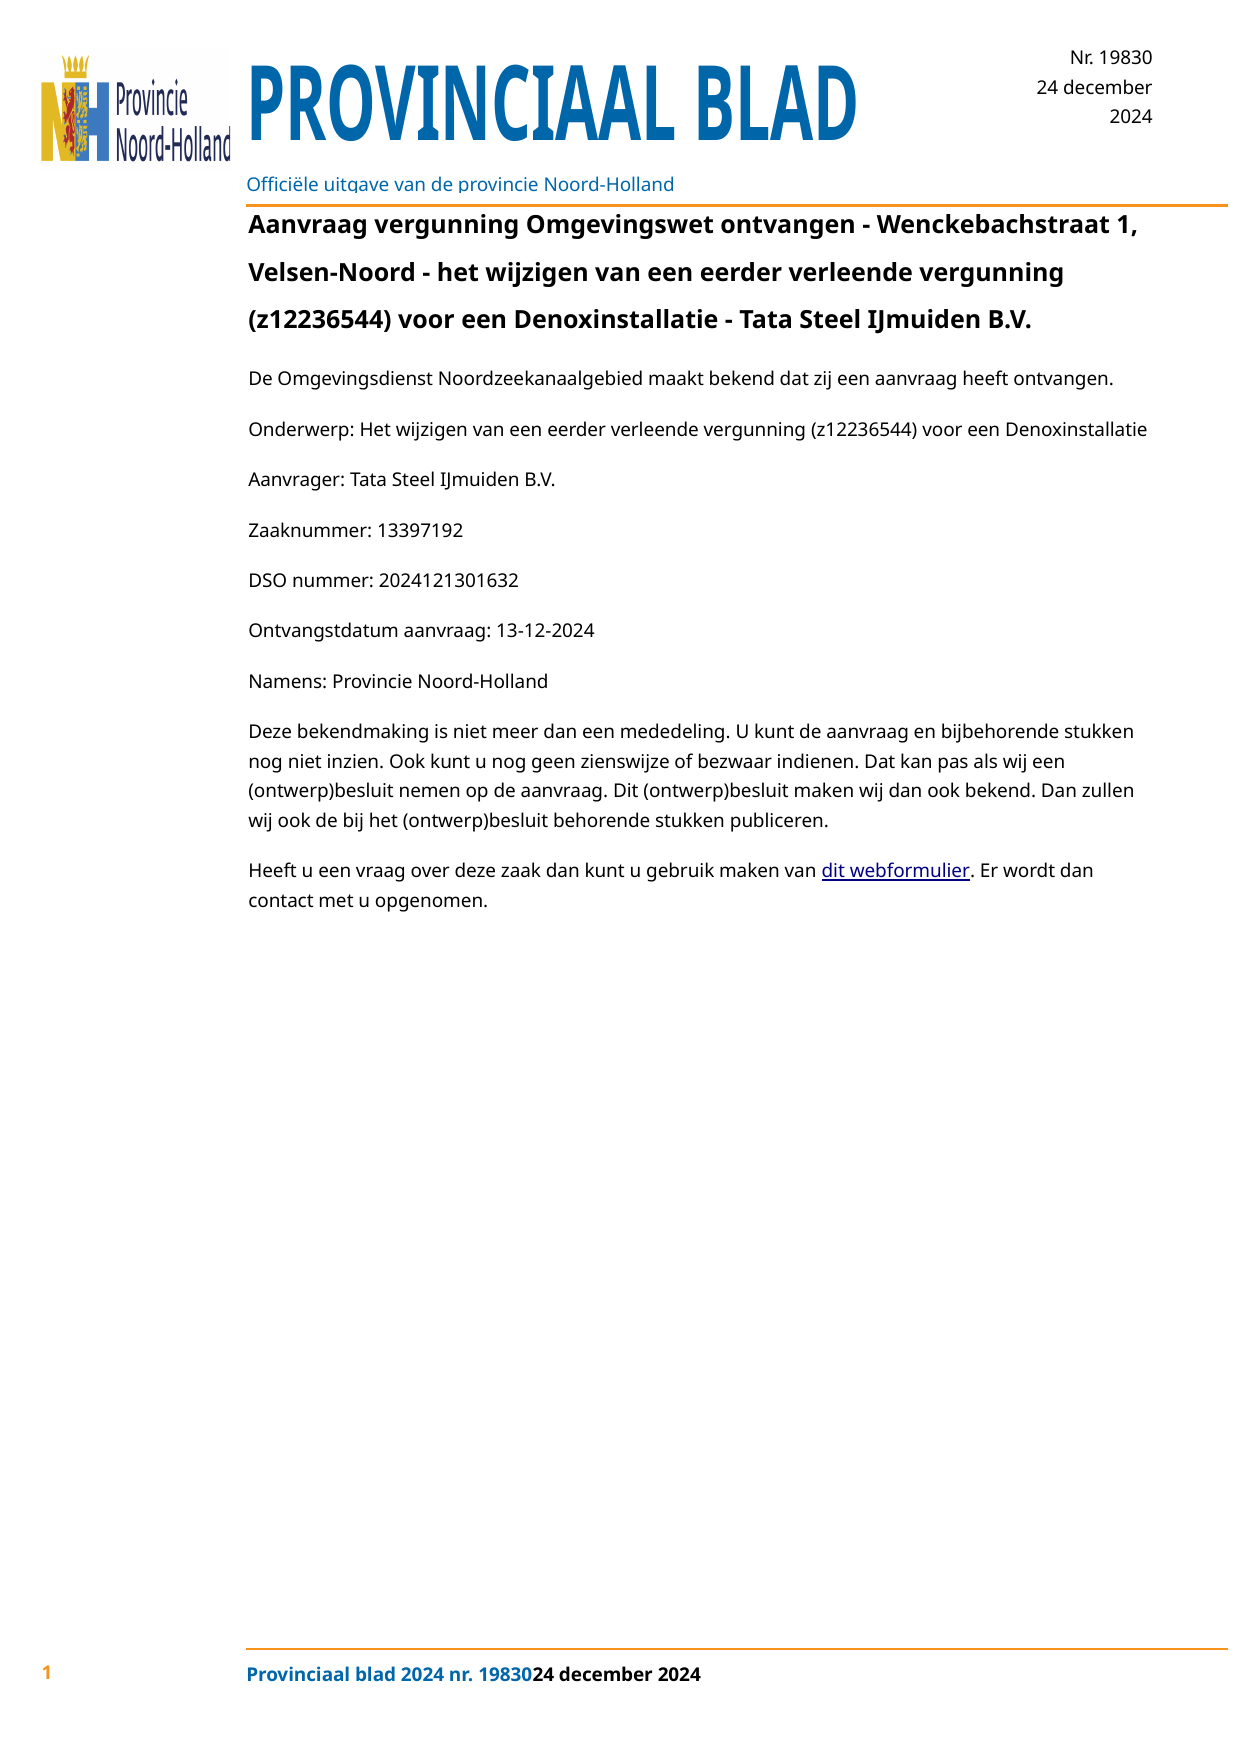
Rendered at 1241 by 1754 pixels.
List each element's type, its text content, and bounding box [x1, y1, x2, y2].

picture [41, 47, 231, 172]
text Aanvraag vergunning Omgevingswet ontvangen - Wenckebachstraat 1, Velsen-Noord - het wijzigen van een eerder verleende vergunning (z12236544) voor een Denoxinstallatie - Tata Steel IJmuiden B.V. [248, 207, 1152, 336]
text Namens: Provincie Noord-Holland [248, 668, 1152, 694]
text Onderwerp: Het wijzigen van een eerder verleende vergunning (z12236544) voor een Denoxinstallatie [248, 416, 1152, 442]
text Heeft u een vraag over deze zaak dan kunt u gebruik maken van dit webformulier. Er wordt dan contact met u opgenomen. [248, 858, 1152, 913]
text Zaaknummer: 13397192 [248, 517, 1152, 542]
text Ontvangstdatum aanvraag: 13-12-2024 [248, 618, 1152, 643]
text Aanvrager: Tata Steel IJmuiden B.V. [248, 466, 1152, 492]
text Deze bekendmaking is niet meer dan een mededeling. U kunt de aanvraag en bijbehorende stukken nog niet inzien. Ook kunt u nog geen zienswijze of bezwaar indienen. Dat kan pas als wij een (ontwerp)besluit nemen op de aanvraag. Dit (ontwerp)besluit maken wij dan ook bekend. Dan zullen wij ook de bij het (ontwerp)besluit behorende stukken publiceren. [248, 718, 1152, 833]
text De Omgevingsdienst Noordzeekanaalgebied maakt bekend dat zij een aanvraag heeft ontvangen. [248, 366, 1152, 391]
text DSO nummer: 2024121301632 [248, 567, 1152, 593]
